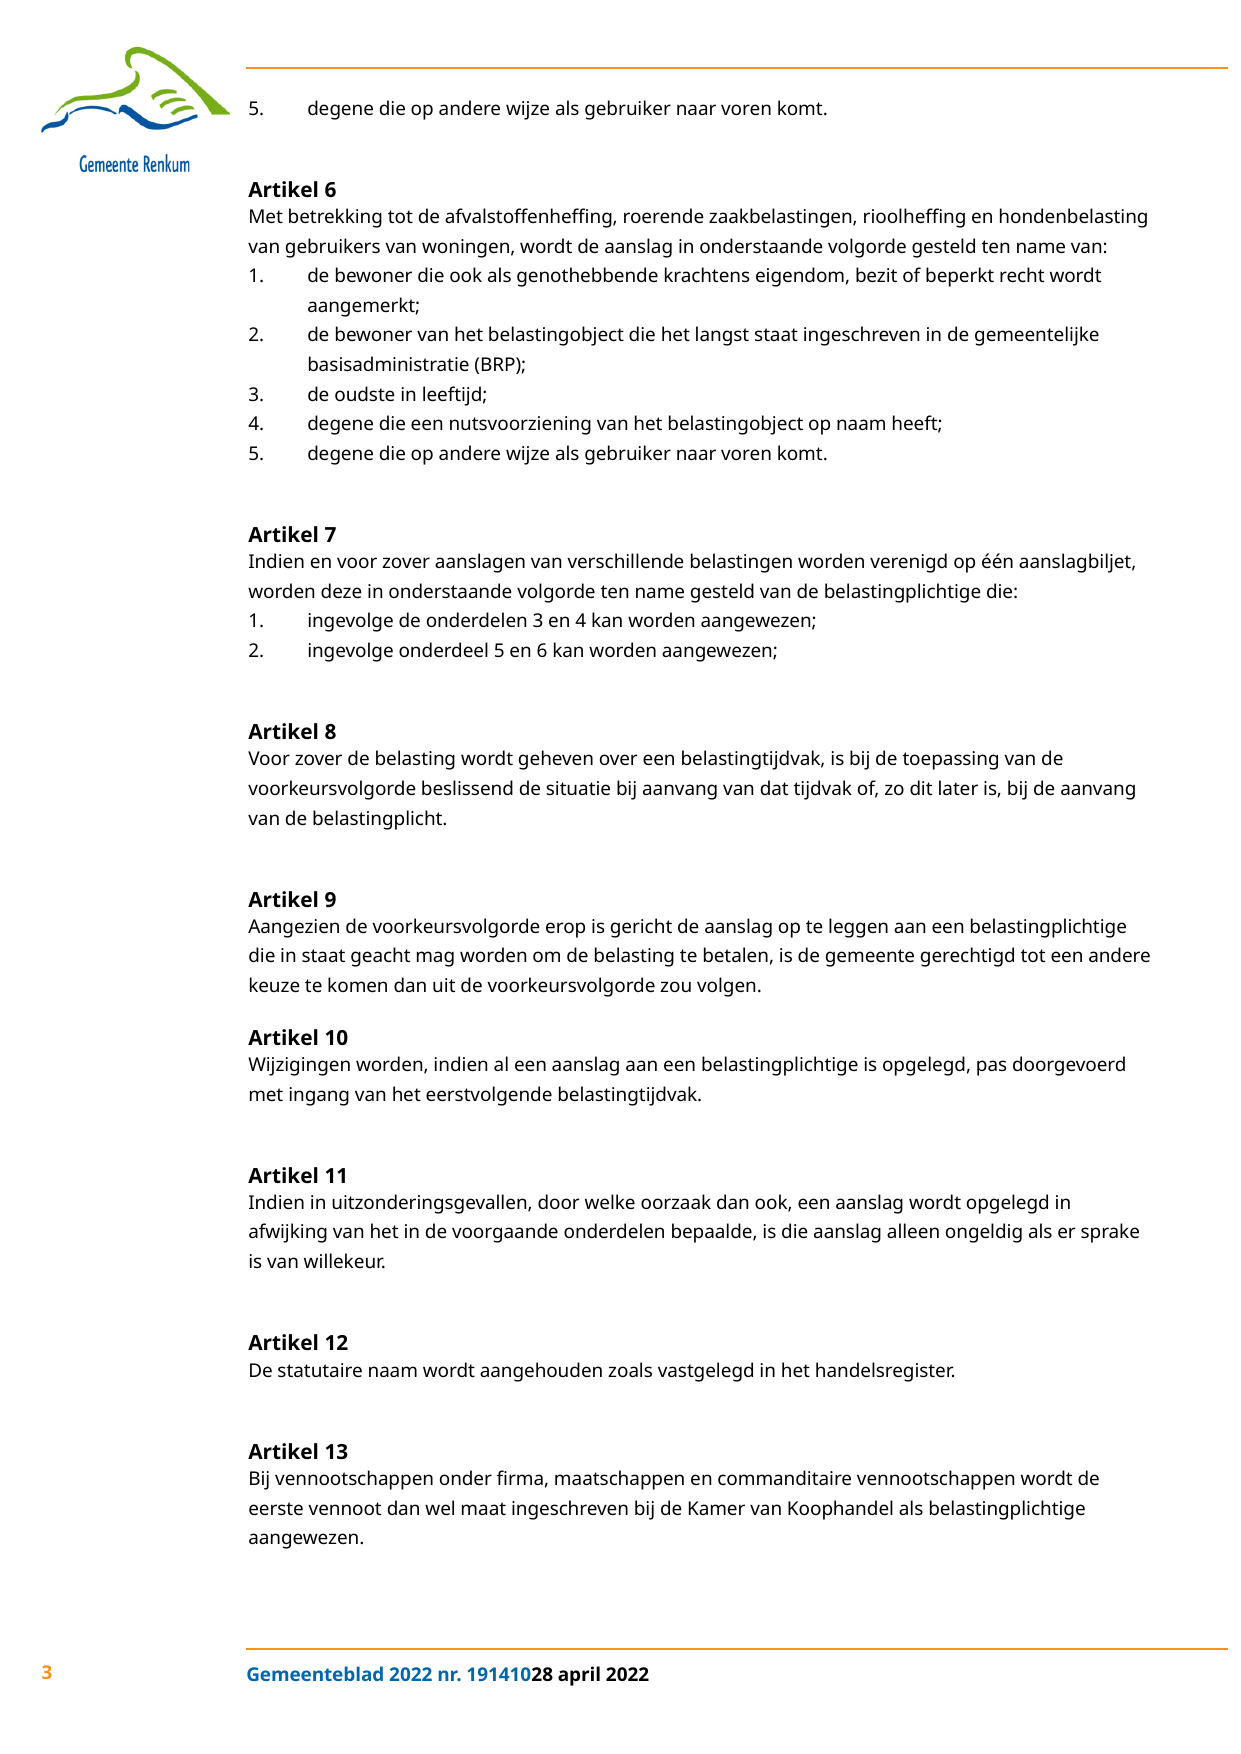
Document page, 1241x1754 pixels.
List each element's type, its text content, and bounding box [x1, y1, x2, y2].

text Wijzigingen worden, indien al een aanslag aan een belastingplichtige is opgelegd, pas doorgevoerd met ingang van het eerstvolgende belastingtijdvak. [248, 1051, 1152, 1106]
list ingevolge de onderdelen 3 en 4 kan worden aangewezen; [248, 607, 1152, 633]
text Artikel 11 [248, 1161, 1152, 1189]
text Met betrekking tot de afvalstoffenheffing, roerende zaakbelastingen, rioolheffing en hondenbelasting van gebruikers van woningen, wordt de aanslag in onderstaande volgorde gesteld ten name van: [248, 203, 1152, 258]
text Artikel 13 [248, 1437, 1152, 1465]
list de bewoner van het belastingobject die het langst staat ingeschreven in de gemeentelijke basisadministratie (BRP); [248, 322, 1152, 377]
text Artikel 8 [248, 717, 1152, 746]
text Artikel 9 [248, 885, 1152, 913]
list de bewoner die ook als genothebbende krachtens eigendom, bezit of beperkt recht wordt aangemerkt; [248, 262, 1152, 318]
picture [41, 47, 231, 172]
text Bij vennootschappen onder firma, maatschappen en commanditaire vennootschappen wordt de eerste vennoot dan wel maat ingeschreven bij de Kamer van Koophandel als belastingplichtige aangewezen. [248, 1465, 1152, 1550]
list de oudste in leeftijd; [248, 381, 1152, 406]
text Artikel 6 [248, 175, 1152, 203]
list degene die een nutsvoorziening van het belastingobject op naam heeft; [248, 410, 1152, 436]
text Artikel 7 [248, 520, 1152, 548]
list degene die op andere wijze als gebruiker naar voren komt. [248, 440, 1152, 466]
text Indien in uitzonderingsgevallen, door welke oorzaak dan ook, een aanslag wordt opgelegd in afwijking van het in de voorgaande onderdelen bepaalde, is die aanslag alleen ongeldig als er sprake is van willekeur. [248, 1189, 1152, 1274]
text Voor zover de belasting wordt geheven over een belastingtijdvak, is bij de toepassing van de voorkeursvolgorde beslissend de situatie bij aanvang van dat tijdvak of, zo dit later is, bij de aanvang van de belastingplicht. [248, 746, 1152, 830]
text Aangezien de voorkeursvolgorde erop is gericht de aanslag op te leggen aan een belastingplichtige die in staat geacht mag worden om de belasting te betalen, is de gemeente gerechtigd tot een andere keuze te komen dan uit de voorkeursvolgorde zou volgen. [248, 913, 1152, 998]
list ingevolge onderdeel 5 en 6 kan worden aangewezen; [248, 637, 1152, 663]
list degene die op andere wijze als gebruiker naar voren komt. [248, 95, 1152, 121]
text Indien en voor zover aanslagen van verschillende belastingen worden verenigd op één aanslagbiljet, worden deze in onderstaande volgorde ten name gesteld van de belastingplichtige die: [248, 548, 1152, 604]
text Artikel 10 [248, 1023, 1152, 1051]
text De statutaire naam wordt aangehouden zoals vastgelegd in het handelsregister. [248, 1357, 1152, 1382]
text Artikel 12 [248, 1328, 1152, 1357]
